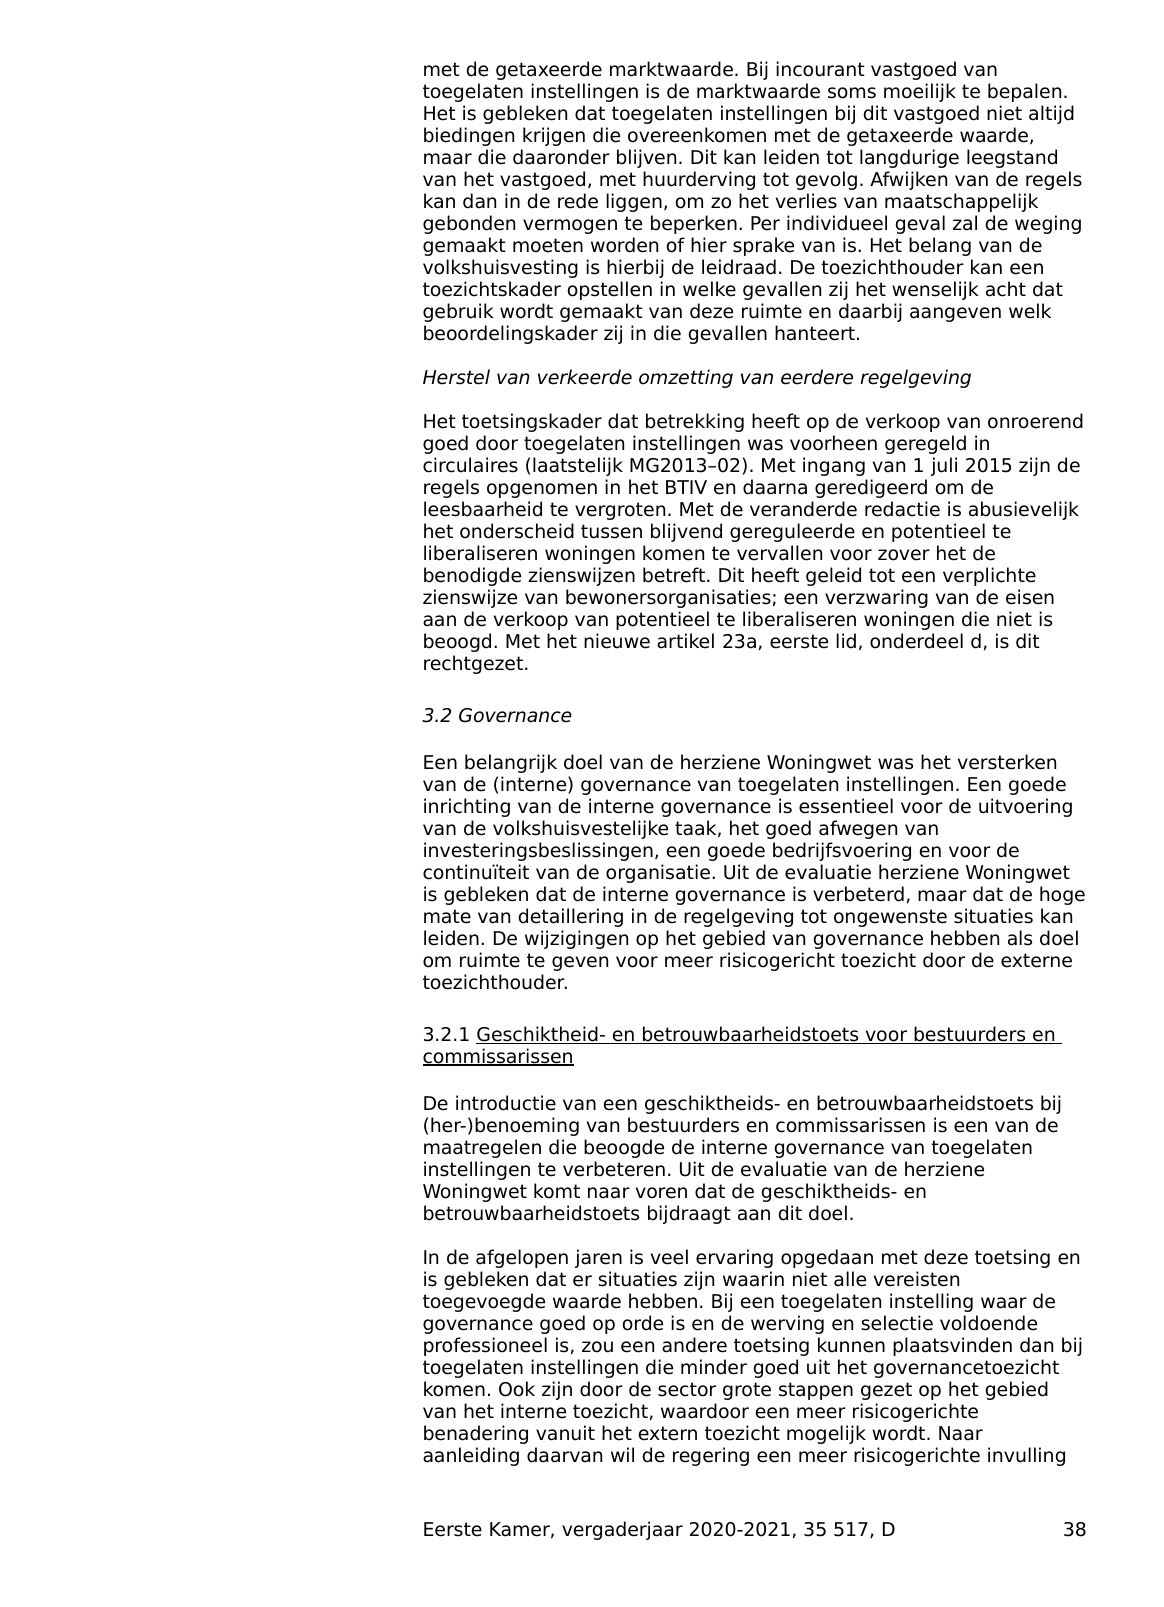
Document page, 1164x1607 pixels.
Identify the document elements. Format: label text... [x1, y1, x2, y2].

subtitle Herstel van verkeerde omzetting van eerdere regelgeving [422, 367, 1087, 389]
text Het toetsingskader dat betrekking heeft op de verkoop van onroerend goed door toegelaten instellingen was voorheen geregeld in circulaires (laatstelijk MG2013–02). Met ingang van 1 juli 2015 zijn de regels opgenomen in het BTIV en daarna geredigeerd om de leesbaarheid te vergroten. Met de veranderde redactie is abusievelijk het onderscheid tussen blijvend gereguleerde en potentieel te liberaliseren woningen komen te vervallen voor zover het de benodigde zienswijzen betreft. Dit heeft geleid tot een verplichte zienswijze van bewonersorganisaties; een verzwaring van de eisen aan de verkoop van potentieel te liberaliseren woningen die niet is beoogd. Met het nieuwe artikel 23a, eerste lid, onderdeel d, is dit rechtgezet. [422, 411, 1087, 675]
text In de afgelopen jaren is veel ervaring opgedaan met deze toetsing en is gebleken dat er situaties zijn waarin niet alle vereisten toegevoegde waarde hebben. Bij een toegelaten instelling waar de governance goed op orde is en de werving en selectie voldoende professioneel is, zou een andere toetsing kunnen plaatsvinden dan bij toegelaten instellingen die minder goed uit het governancetoezicht komen. Ook zijn door de sector grote stappen gezet op het gebied van het interne toezicht, waardoor een meer risicogerichte benadering vanuit het extern toezicht mogelijk wordt. Naar aanleiding daarvan wil de regering een meer risicogerichte invulling [422, 1247, 1087, 1466]
text met de getaxeerde marktwaarde. Bij incourant vastgoed van toegelaten instellingen is de marktwaarde soms moeilijk te bepalen. Het is gebleken dat toegelaten instellingen bij dit vastgoed niet altijd biedingen krijgen die overeenkomen met de getaxeerde waarde, maar die daaronder blijven. Dit kan leiden tot langdurige leegstand van het vastgoed, met huurderving tot gevolg. Afwijken van de regels kan dan in de rede liggen, om zo het verlies van maatschappelijk gebonden vermogen te beperken. Per individueel geval zal de weging gemaakt moeten worden of hier sprake van is. Het belang van de volkshuisvesting is hierbij de leidraad. De toezichthouder kan een toezichtskader opstellen in welke gevallen zij het wenselijk acht dat gebruik wordt gemaakt van deze ruimte en daarbij aangeven welk beoordelingskader zij in die gevallen hanteert. [422, 59, 1087, 345]
text Een belangrijk doel van de herziene Woningwet was het versterken van de (interne) governance van toegelaten instellingen. Een goede inrichting van de interne governance is essentieel voor de uitvoering van de volkshuisvestelijke taak, het goed afwegen van investeringsbeslissingen, een goede bedrijfsvoering en voor de continuïteit van de organisatie. Uit de evaluatie herziene Woningwet is gebleken dat de interne governance is verbeterd, maar dat de hoge mate van detaillering in de regelgeving tot ongewenste situaties kan leiden. De wijzigingen op het gebied van governance hebben als doel om ruimte te geven voor meer risicogericht toezicht door de externe toezichthouder. [422, 752, 1087, 994]
subtitle 3.2.1 Geschiktheid- en betrouwbaarheidstoets voor bestuurders en commissarissen [422, 1024, 1087, 1068]
text De introductie van een geschiktheids- en betrouwbaarheidstoets bij (her-)benoeming van bestuurders en commissarissen is een van de maatregelen die beoogde de interne governance van toegelaten instellingen te verbeteren. Uit de evaluatie van de herziene Woningwet komt naar voren dat de geschiktheids- en betrouwbaarheidstoets bijdraagt aan dit doel. [422, 1093, 1087, 1224]
subtitle 3.2 Governance [422, 705, 1087, 727]
